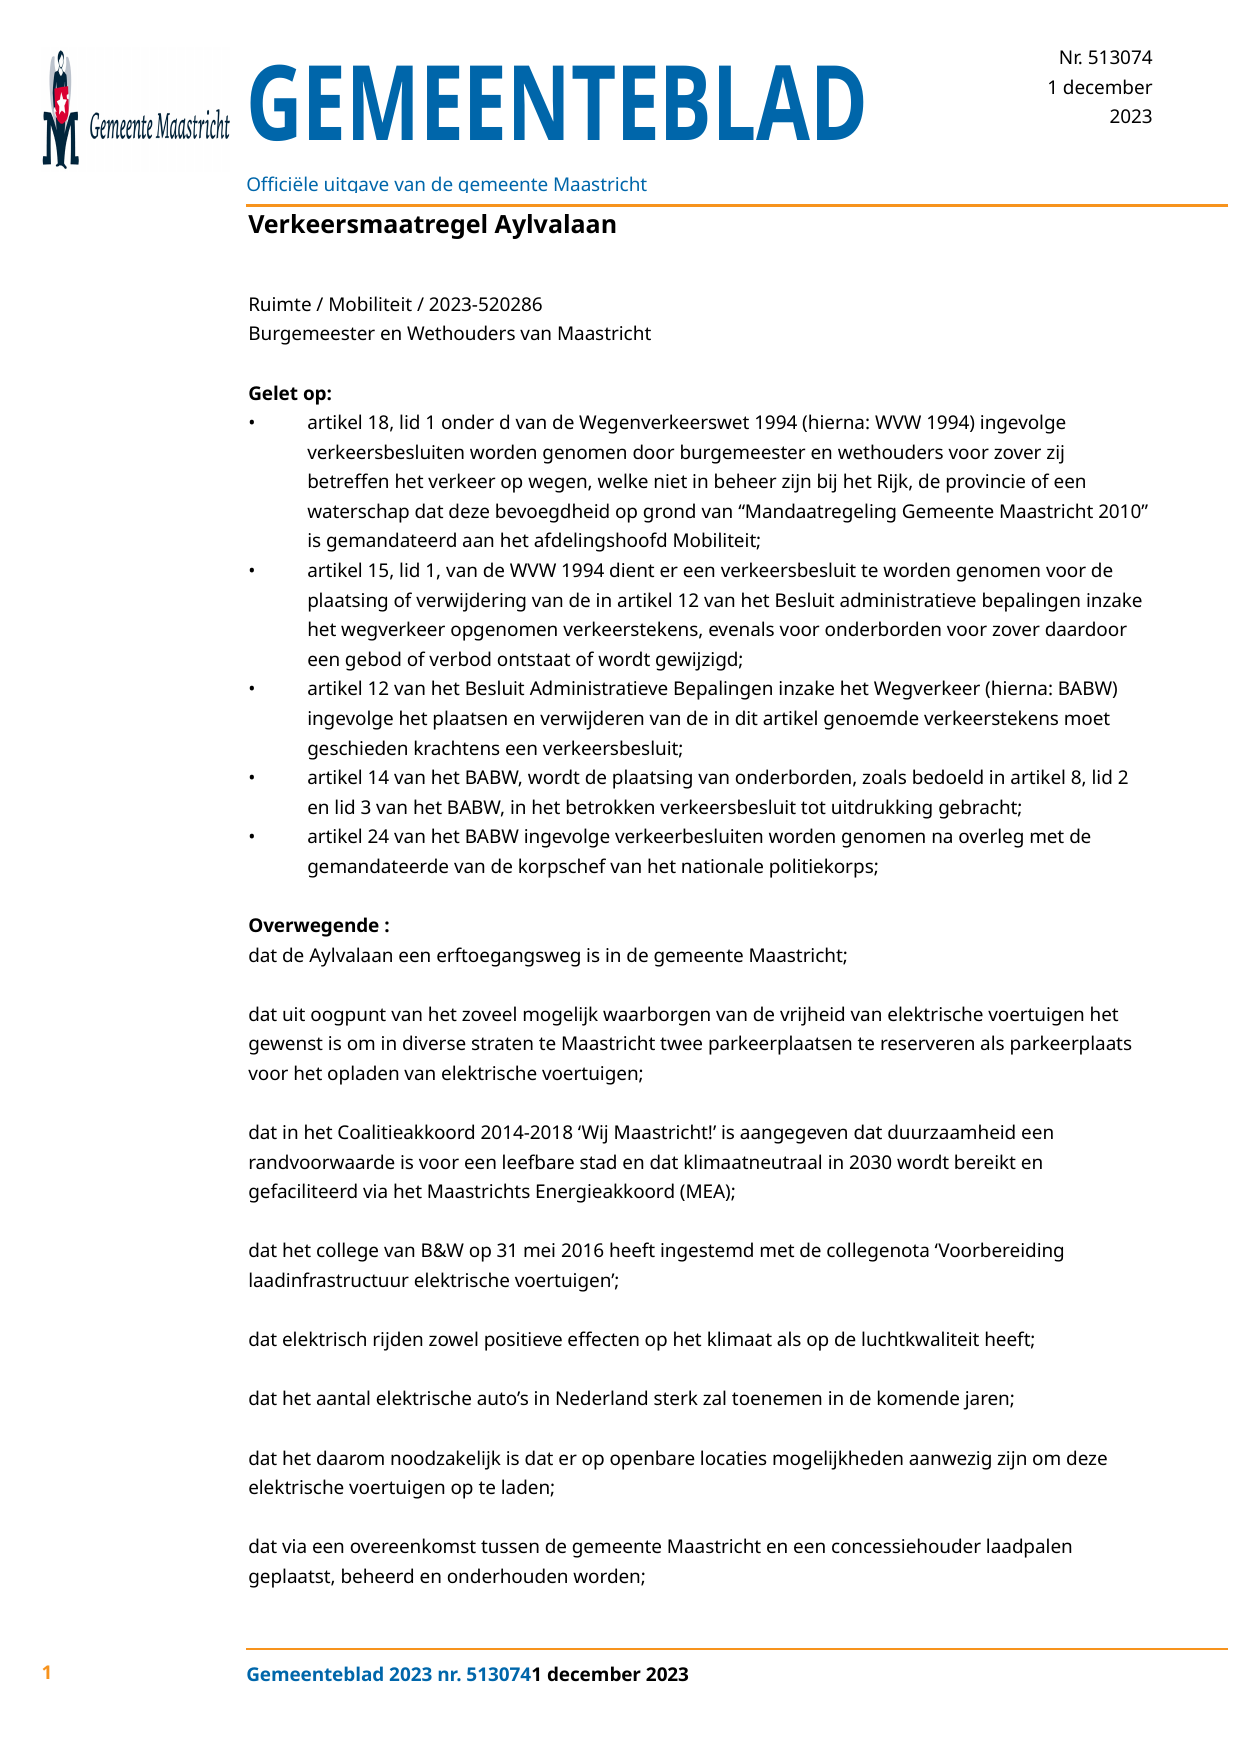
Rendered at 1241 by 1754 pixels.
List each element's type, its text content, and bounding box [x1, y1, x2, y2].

text dat de Aylvalaan een erftoegangsweg is in de gemeente Maastricht; [248, 942, 1152, 968]
text Gelet op: [248, 380, 1152, 406]
list artikel 24 van het BABW ingevolge verkeerbesluiten worden genomen na overleg met de gemandateerde van de korpschef van het nationale politiekorps; [248, 823, 1152, 879]
list artikel 15, lid 1, van de WVW 1994 dient er een verkeersbesluit te worden genomen voor de plaatsing of verwijdering van de in artikel 12 van het Besluit administratieve bepalingen inzake het wegverkeer opgenomen verkeerstekens, evenals voor onderborden voor zover daardoor een gebod of verbod ontstaat of wordt gewijzigd; [248, 557, 1152, 672]
text dat elektrisch rijden zowel positieve effecten op het klimaat als op de luchtkwaliteit heeft; [248, 1326, 1152, 1352]
list artikel 12 van het Besluit Administratieve Bepalingen inzake het Wegverkeer (hierna: BABW) ingevolge het plaatsen en verwijderen van de in dit artikel genoemde verkeerstekens moet geschieden krachtens een verkeersbesluit; [248, 676, 1152, 761]
text Ruimte / Mobiliteit / 2023-520286 [248, 291, 1152, 317]
text dat uit oogpunt van het zoveel mogelijk waarborgen van de vrijheid van elektrische voertuigen het gewenst is om in diverse straten te Maastricht twee parkeerplaatsen te reserveren als parkeerplaats voor het opladen van elektrische voertuigen; [248, 1001, 1152, 1086]
text dat in het Coalitieakkoord 2014-2018 ‘Wij Maastricht!’ is aangegeven dat duurzaamheid een randvoorwaarde is voor een leefbare stad en dat klimaatneutraal in 2030 wordt bereikt en gefaciliteerd via het Maastrichts Energieakkoord (MEA); [248, 1119, 1152, 1204]
text Verkeersmaatregel Aylvalaan [248, 207, 1152, 241]
text dat via een overeenkomst tussen de gemeente Maastricht en een concessiehouder laadpalen geplaatst, beheerd en onderhouden worden; [248, 1533, 1152, 1589]
picture [41, 47, 231, 172]
list artikel 14 van het BABW, wordt de plaatsing van onderborden, zoals bedoeld in artikel 8, lid 2 en lid 3 van het BABW, in het betrokken verkeersbesluit tot uitdrukking gebracht; [248, 764, 1152, 820]
text dat het aantal elektrische auto’s in Nederland sterk zal toenemen in de komende jaren; [248, 1386, 1152, 1411]
text Burgemeester en Wethouders van Maastricht [248, 321, 1152, 346]
text dat het daarom noodzakelijk is dat er op openbare locaties mogelijkheden aanwezig zijn om deze elektrische voertuigen op te laden; [248, 1445, 1152, 1500]
list artikel 18, lid 1 onder d van de Wegenverkeerswet 1994 (hierna: WVW 1994) ingevolge verkeersbesluiten worden genomen door burgemeester en wethouders voor zover zij betreffen het verkeer op wegen, welke niet in beheer zijn bij het Rijk, de provincie of een waterschap dat deze bevoegdheid op grond van “Mandaatregeling Gemeente Maastricht 2010” is gemandateerd aan het afdelingshoofd Mobiliteit; [248, 409, 1152, 553]
text dat het college van B&W op 31 mei 2016 heeft ingestemd met de collegenota ‘Voorbereiding laadinfrastructuur elektrische voertuigen’; [248, 1238, 1152, 1293]
text Overwegende : [248, 912, 1152, 938]
